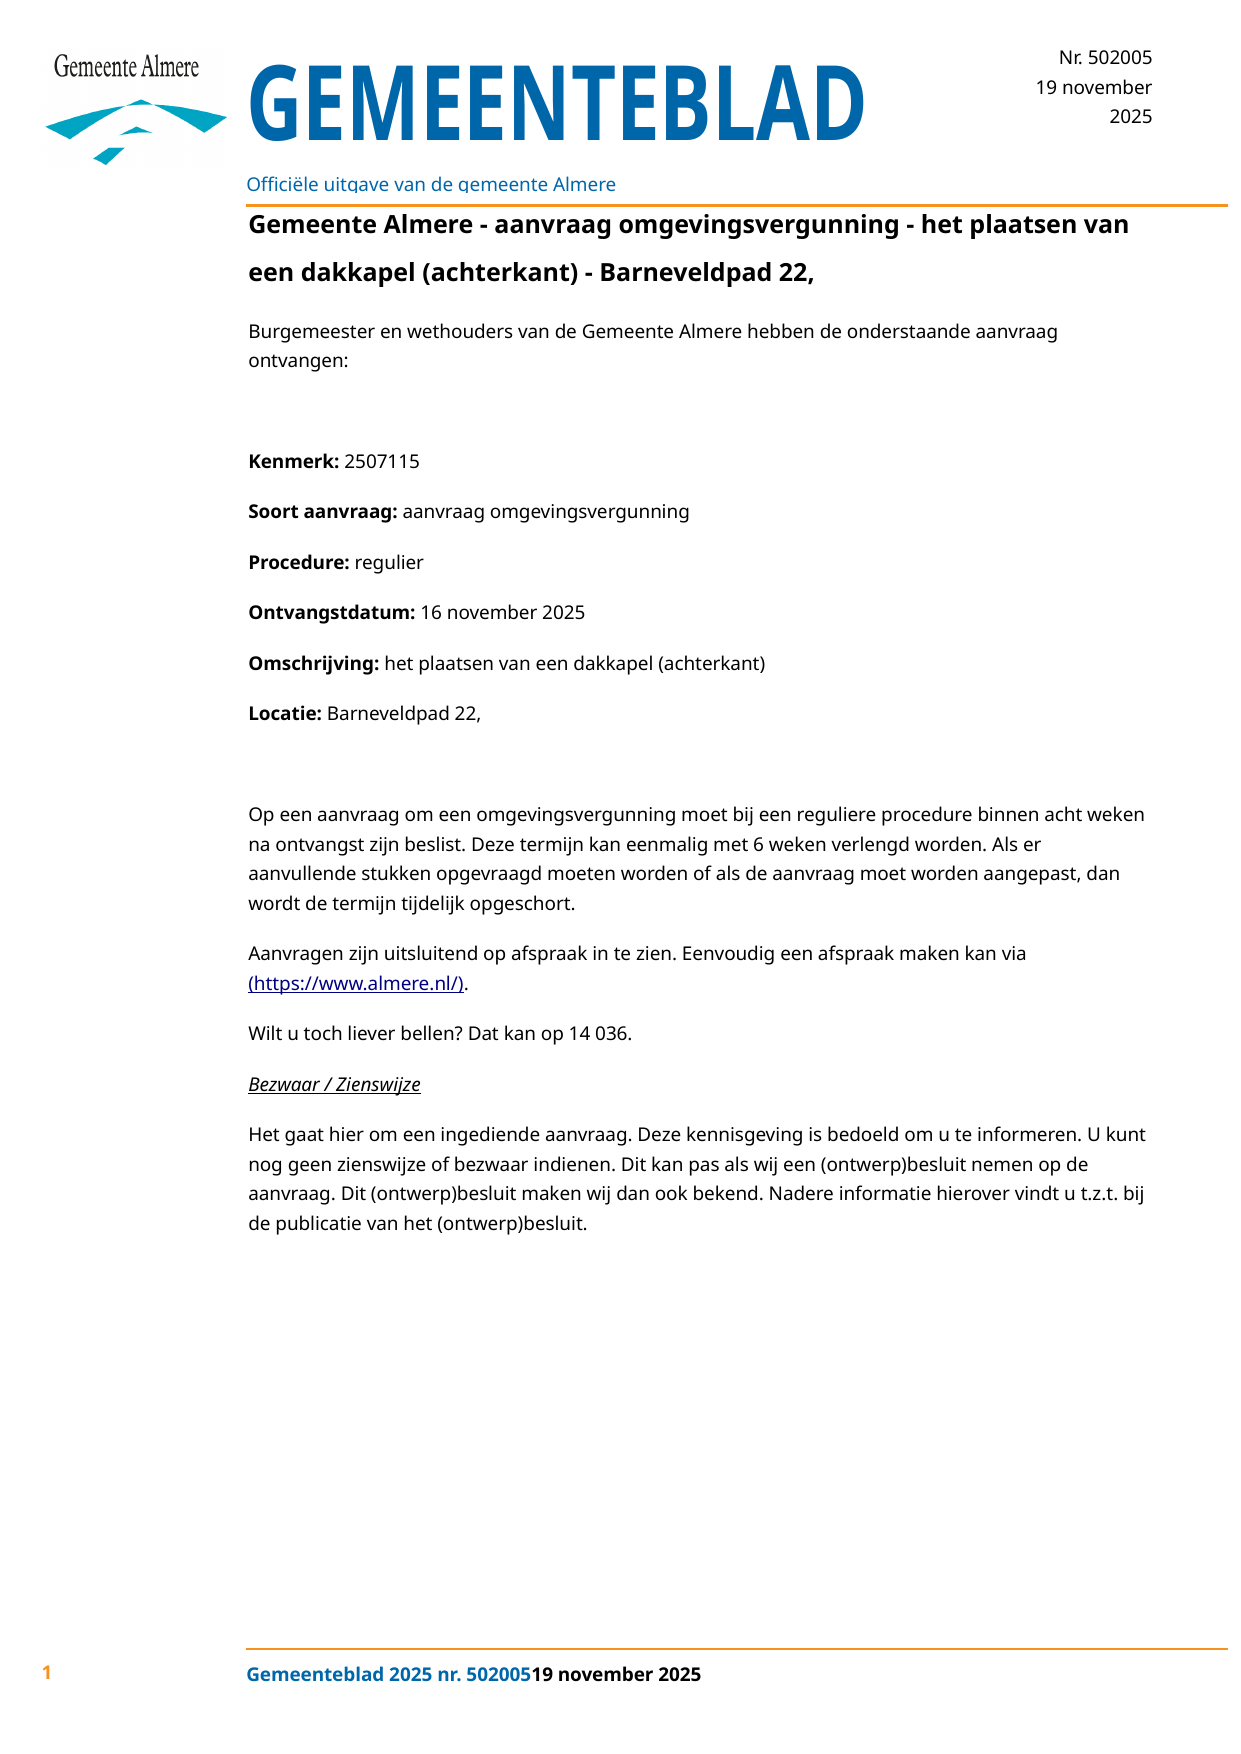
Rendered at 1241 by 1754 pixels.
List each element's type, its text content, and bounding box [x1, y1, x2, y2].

text Locatie: Barneveldpad 22, [248, 700, 1152, 726]
text Soort aanvraag: aanvraag omgevingsvergunning [248, 499, 1152, 524]
text Omschrijving: het plaatsen van een dakkapel (achterkant) [248, 650, 1152, 676]
text Bezwaar / Zienswijze [248, 1071, 1152, 1097]
text Het gaat hier om een ingediende aanvraag. Deze kennisgeving is bedoeld om u te informeren. U kunt nog geen zienswijze of bezwaar indienen. Dit kan pas als wij een (ontwerp)besluit nemen op de aanvraag. Dit (ontwerp)besluit maken wij dan ook bekend. Nadere informatie hierover vindt u t.z.t. bij de publicatie van het (ontwerp)besluit. [248, 1121, 1152, 1236]
text Burgemeester en wethouders van de Gemeente Almere hebben de onderstaande aanvraag ontvangen: [248, 318, 1152, 373]
text Kenmerk: 2507115 [248, 448, 1152, 474]
picture [41, 47, 231, 172]
text Wilt u toch liever bellen? Dat kan op 14 036. [248, 1020, 1152, 1046]
text Op een aanvraag om een omgevingsvergunning moet bij een reguliere procedure binnen acht weken na ontvangst zijn beslist. Deze termijn kan eenmalig met 6 weken verlengd worden. Als er aanvullende stukken opgevraagd moeten worden of als de aanvraag moet worden aangepast, dan wordt de termijn tijdelijk opgeschort. [248, 801, 1152, 916]
text Ontvangstdatum: 16 november 2025 [248, 599, 1152, 625]
text Procedure: regulier [248, 549, 1152, 575]
text Gemeente Almere - aanvraag omgevingsvergunning - het plaatsen van een dakkapel (achterkant) - Barneveldpad 22, [248, 207, 1152, 288]
text Aanvragen zijn uitsluitend op afspraak in te zien. Eenvoudig een afspraak maken kan via (https://www.almere.nl/). [248, 940, 1152, 996]
